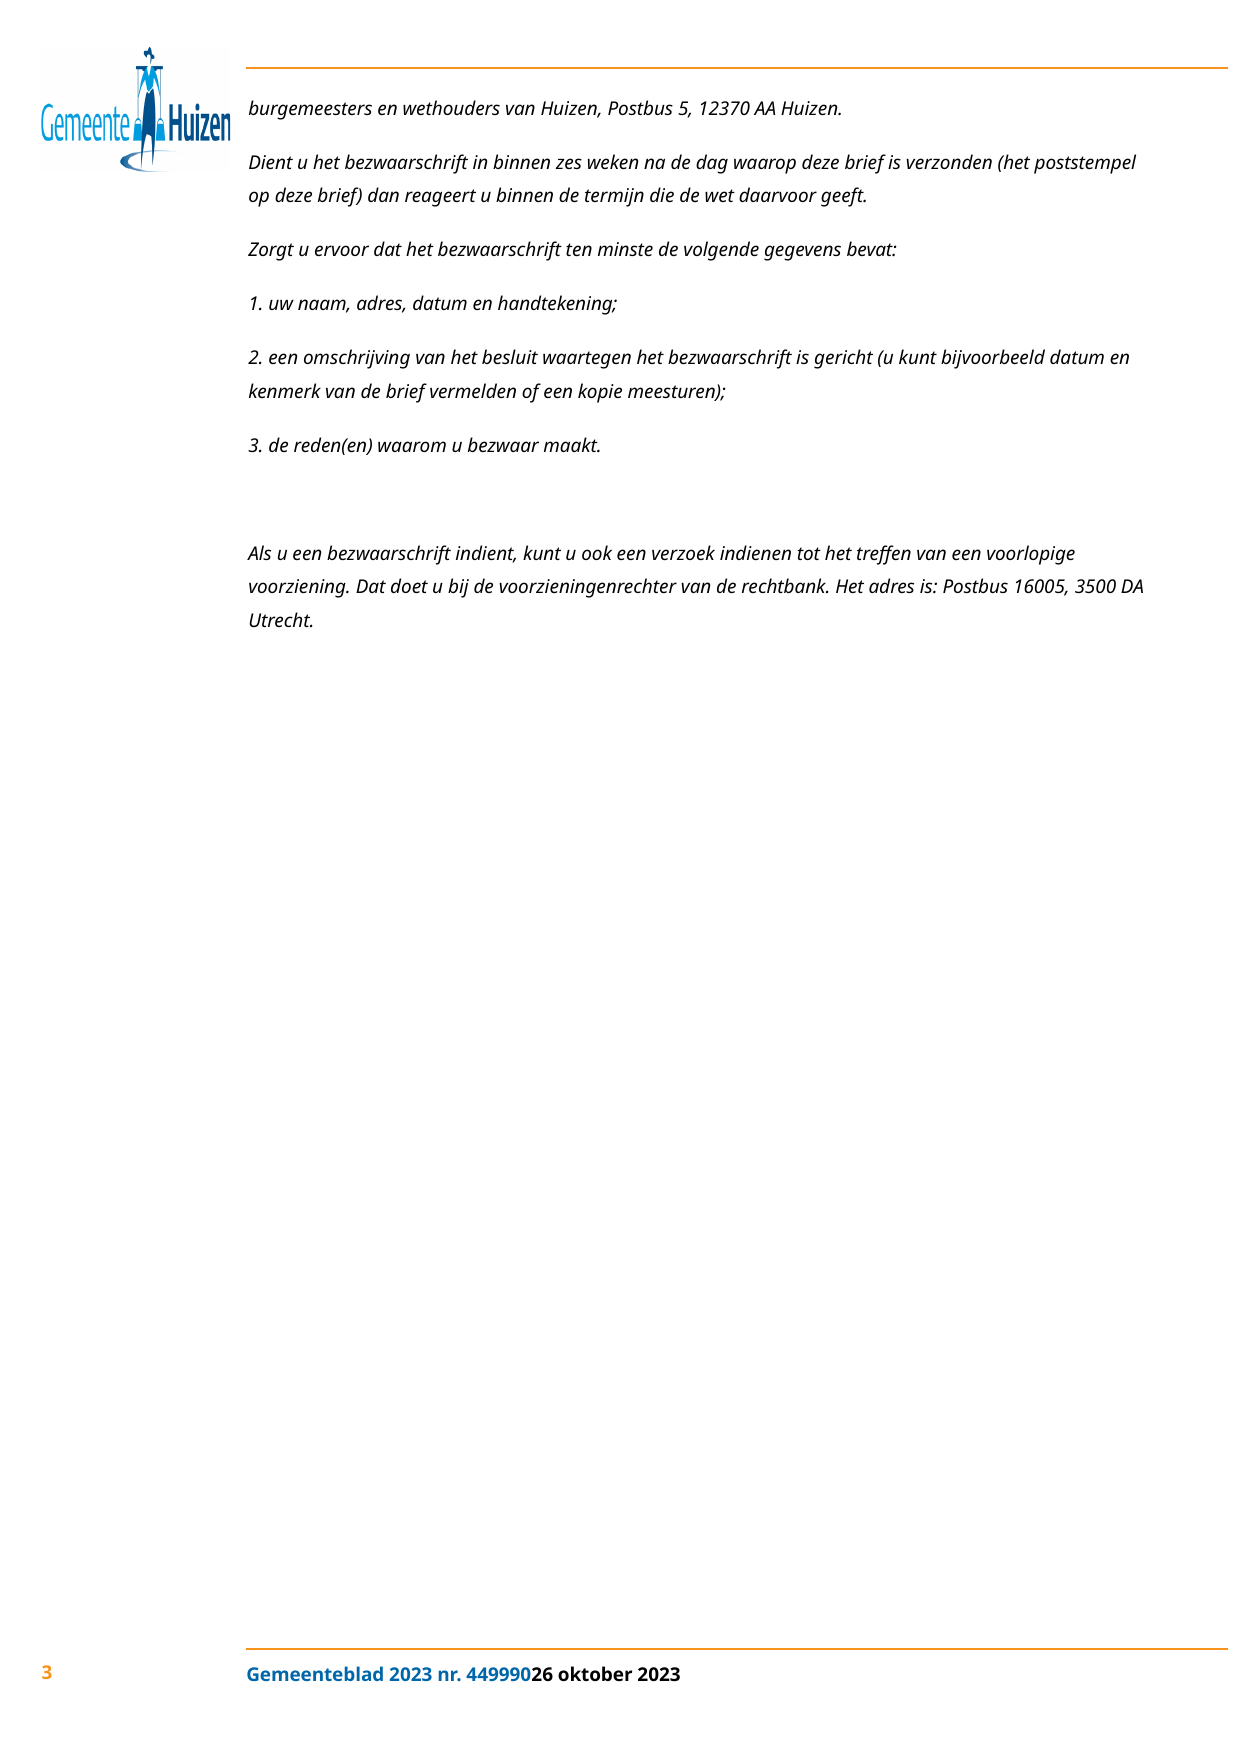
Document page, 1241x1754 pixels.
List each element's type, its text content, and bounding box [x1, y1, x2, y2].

text Als u een bezwaarschrift indient, kunt u ook een verzoek indienen tot het treffen van een voorlopige voorziening. Dat doet u bij de voorzieningenrechter van de rechtbank. Het adres is: Postbus 16005, 3500 DA Utrecht. [248, 540, 1152, 633]
text 1. uw naam, adres, datum en handtekening; [248, 290, 1152, 316]
picture [41, 47, 231, 172]
text 3. de reden(en) waarom u bezwaar maakt. [248, 432, 1152, 458]
text burgemeesters en wethouders van Huizen, Postbus 5, 12370 AA Huizen. [248, 95, 1152, 121]
text Dient u het bezwaarschrift in binnen zes weken na de dag waarop deze brief is verzonden (het poststempel op deze brief) dan reageert u binnen de termijn die de wet daarvoor geeft. [248, 149, 1152, 208]
text Zorgt u ervoor dat het bezwaarschrift ten minste de volgende gegevens bevat: [248, 236, 1152, 262]
text 2. een omschrijving van het besluit waartegen het bezwaarschrift is gericht (u kunt bijvoorbeeld datum en kenmerk van de brief vermelden of een kopie meesturen); [248, 344, 1152, 404]
